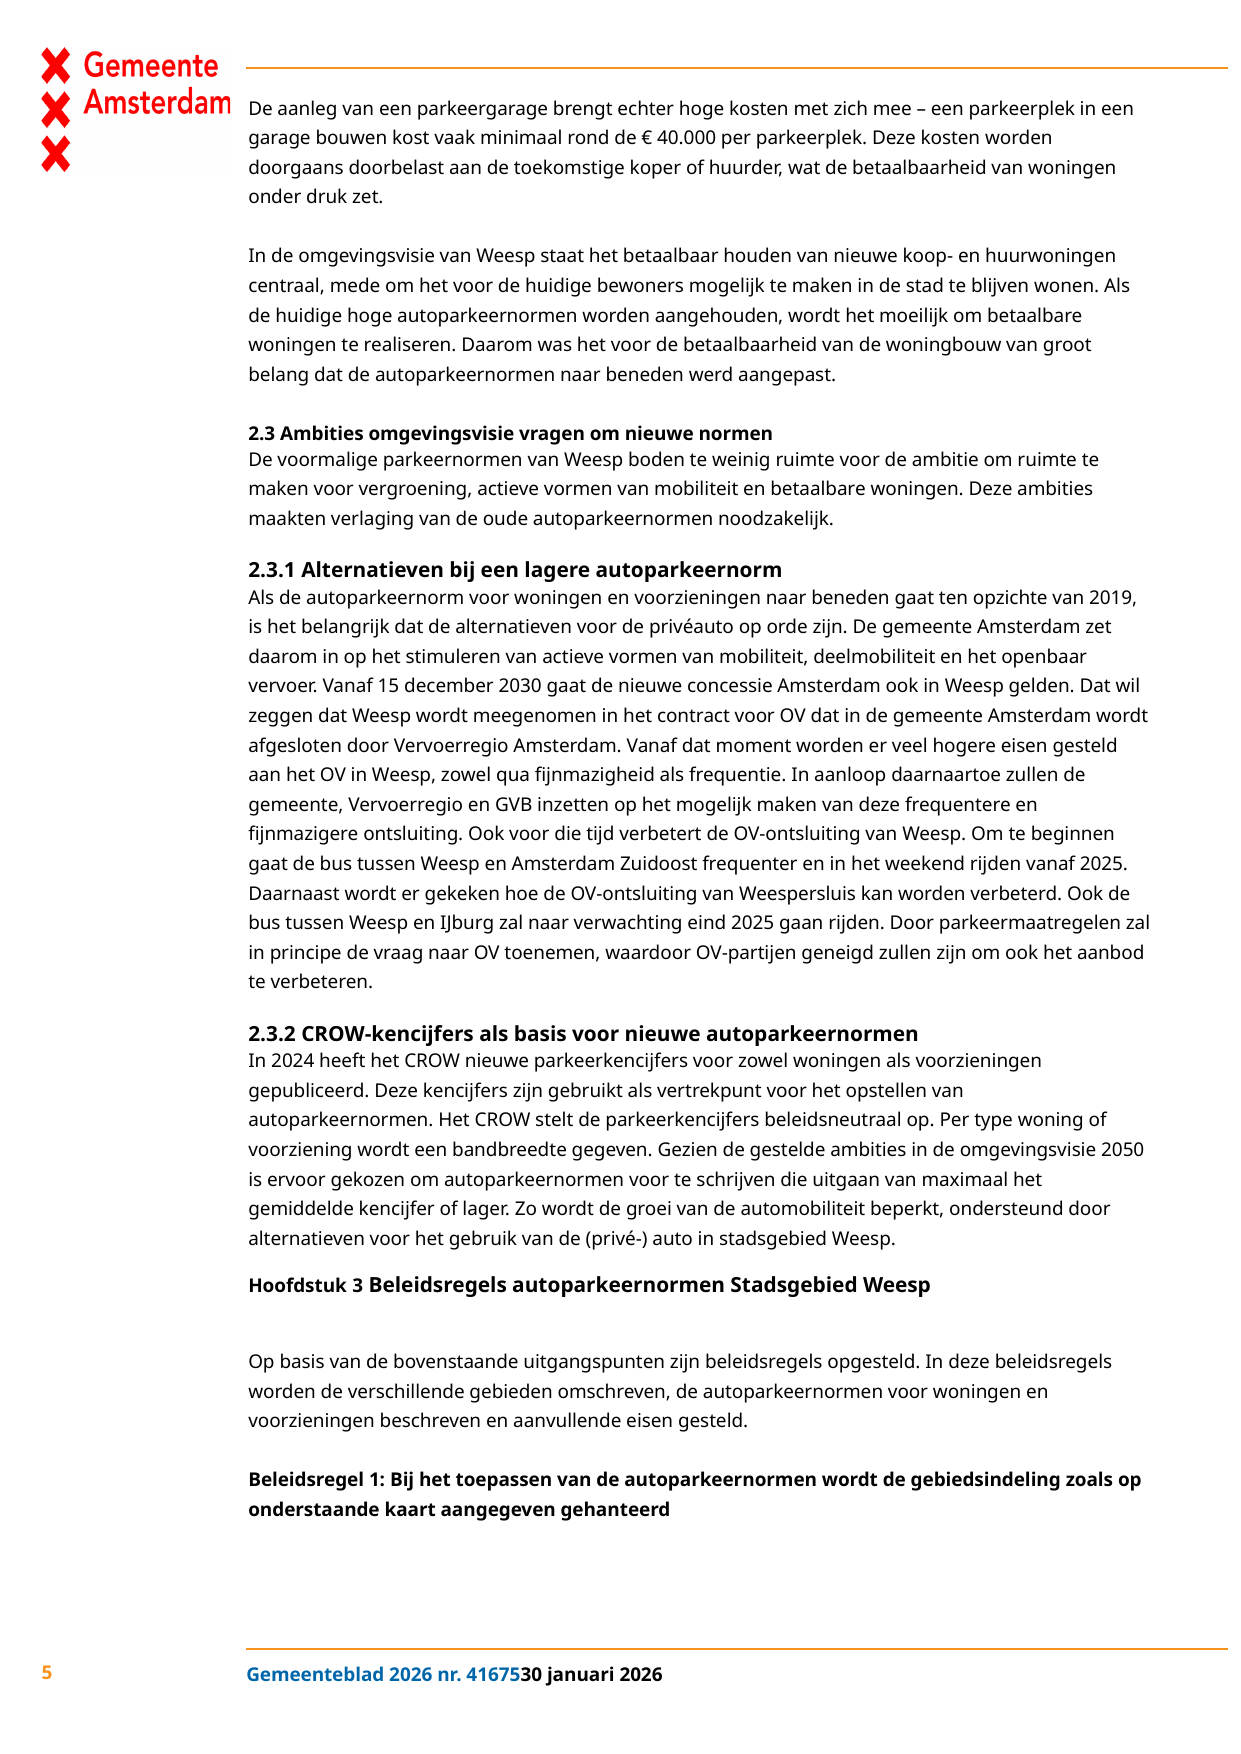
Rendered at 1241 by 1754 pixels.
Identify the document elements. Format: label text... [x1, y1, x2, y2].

text 2.3.1 Alternatieven bij een lagere autoparkeernorm [248, 556, 1152, 584]
text Hoofdstuk 3 Beleidsregels autoparkeernormen Stadsgebied Weesp [248, 1271, 1152, 1299]
text De aanleg van een parkeergarage brengt echter hoge kosten met zich mee – een parkeerplek in een garage bouwen kost vaak minimaal rond de € 40.000 per parkeerplek. Deze kosten worden doorgaans doorbelast aan de toekomstige koper of huurder, wat de betaalbaarheid van woningen onder druk zet. [248, 95, 1152, 209]
text 2.3.2 CROW-kencijfers als basis voor nieuwe autoparkeernormen [248, 1019, 1152, 1047]
text Als de autoparkeernorm voor woningen en voorzieningen naar beneden gaat ten opzichte van 2019, is het belangrijk dat de alternatieven voor de privéauto op orde zijn. De gemeente Amsterdam zet daarom in op het stimuleren van actieve vormen van mobiliteit, deelmobiliteit en het openbaar vervoer. Vanaf 15 december 2030 gaat de nieuwe concessie Amsterdam ook in Weesp gelden. Dat wil zeggen dat Weesp wordt meegenomen in het contract voor OV dat in de gemeente Amsterdam wordt afgesloten door Vervoerregio Amsterdam. Vanaf dat moment worden er veel hogere eisen gesteld aan het OV in Weesp, zowel qua fijnmazigheid als frequentie. In aanloop daarnaartoe zullen de gemeente, Vervoerregio en GVB inzetten op het mogelijk maken van deze frequentere en fijnmazigere ontsluiting. Ook voor die tijd verbetert de OV-ontsluiting van Weesp. Om te beginnen gaat de bus tussen Weesp en Amsterdam Zuidoost frequenter en in het weekend rijden vanaf 2025. Daarnaast wordt er gekeken hoe de OV-ontsluiting van Weespersluis kan worden verbeterd. Ook de bus tussen Weesp en IJburg zal naar verwachting eind 2025 gaan rijden. Door parkeermaatregelen zal in principe de vraag naar OV toenemen, waardoor OV-partijen geneigd zullen zijn om ook het aanbod te verbeteren. [248, 584, 1152, 994]
text Beleidsregel 1: Bij het toepassen van de autoparkeernormen wordt de gebiedsindeling zoals op onderstaande kaart aangegeven gehanteerd [248, 1467, 1152, 1522]
picture [41, 47, 231, 172]
text Op basis van de bovenstaande uitgangspunten zijn beleidsregels opgesteld. In deze beleidsregels worden de verschillende gebieden omschreven, de autoparkeernormen voor woningen en voorzieningen beschreven en aanvullende eisen gesteld. [248, 1348, 1152, 1433]
text In 2024 heeft het CROW nieuwe parkeerkencijfers voor zowel woningen als voorzieningen gepubliceerd. Deze kencijfers zijn gebruikt als vertrekpunt voor het opstellen van autoparkeernormen. Het CROW stelt de parkeerkencijfers beleidsneutraal op. Per type woning of voorziening wordt een bandbreedte gegeven. Gezien de gestelde ambities in de omgevingsvisie 2050 is ervoor gekozen om autoparkeernormen voor te schrijven die uitgaan van maximaal het gemiddelde kencijfer of lager. Zo wordt de groei van de automobiliteit beperkt, ondersteund door alternatieven voor het gebruik van de (privé-) auto in stadsgebied Weesp. [248, 1047, 1152, 1251]
text 2.3 Ambities omgevingsvisie vragen om nieuwe normen [248, 420, 1152, 446]
text In de omgevingsvisie van Weesp staat het betaalbaar houden van nieuwe koop- en huurwoningen centraal, mede om het voor de huidige bewoners mogelijk te maken in de stad te blijven wonen. Als de huidige hoge autoparkeernormen worden aangehouden, wordt het moeilijk om betaalbare woningen te realiseren. Daarom was het voor de betaalbaarheid van de woningbouw van groot belang dat de autoparkeernormen naar beneden werd aangepast. [248, 243, 1152, 387]
text De voormalige parkeernormen van Weesp boden te weinig ruimte voor de ambitie om ruimte te maken voor vergroening, actieve vormen van mobiliteit en betaalbare woningen. Deze ambities maakten verlaging van de oude autoparkeernormen noodzakelijk. [248, 446, 1152, 531]
